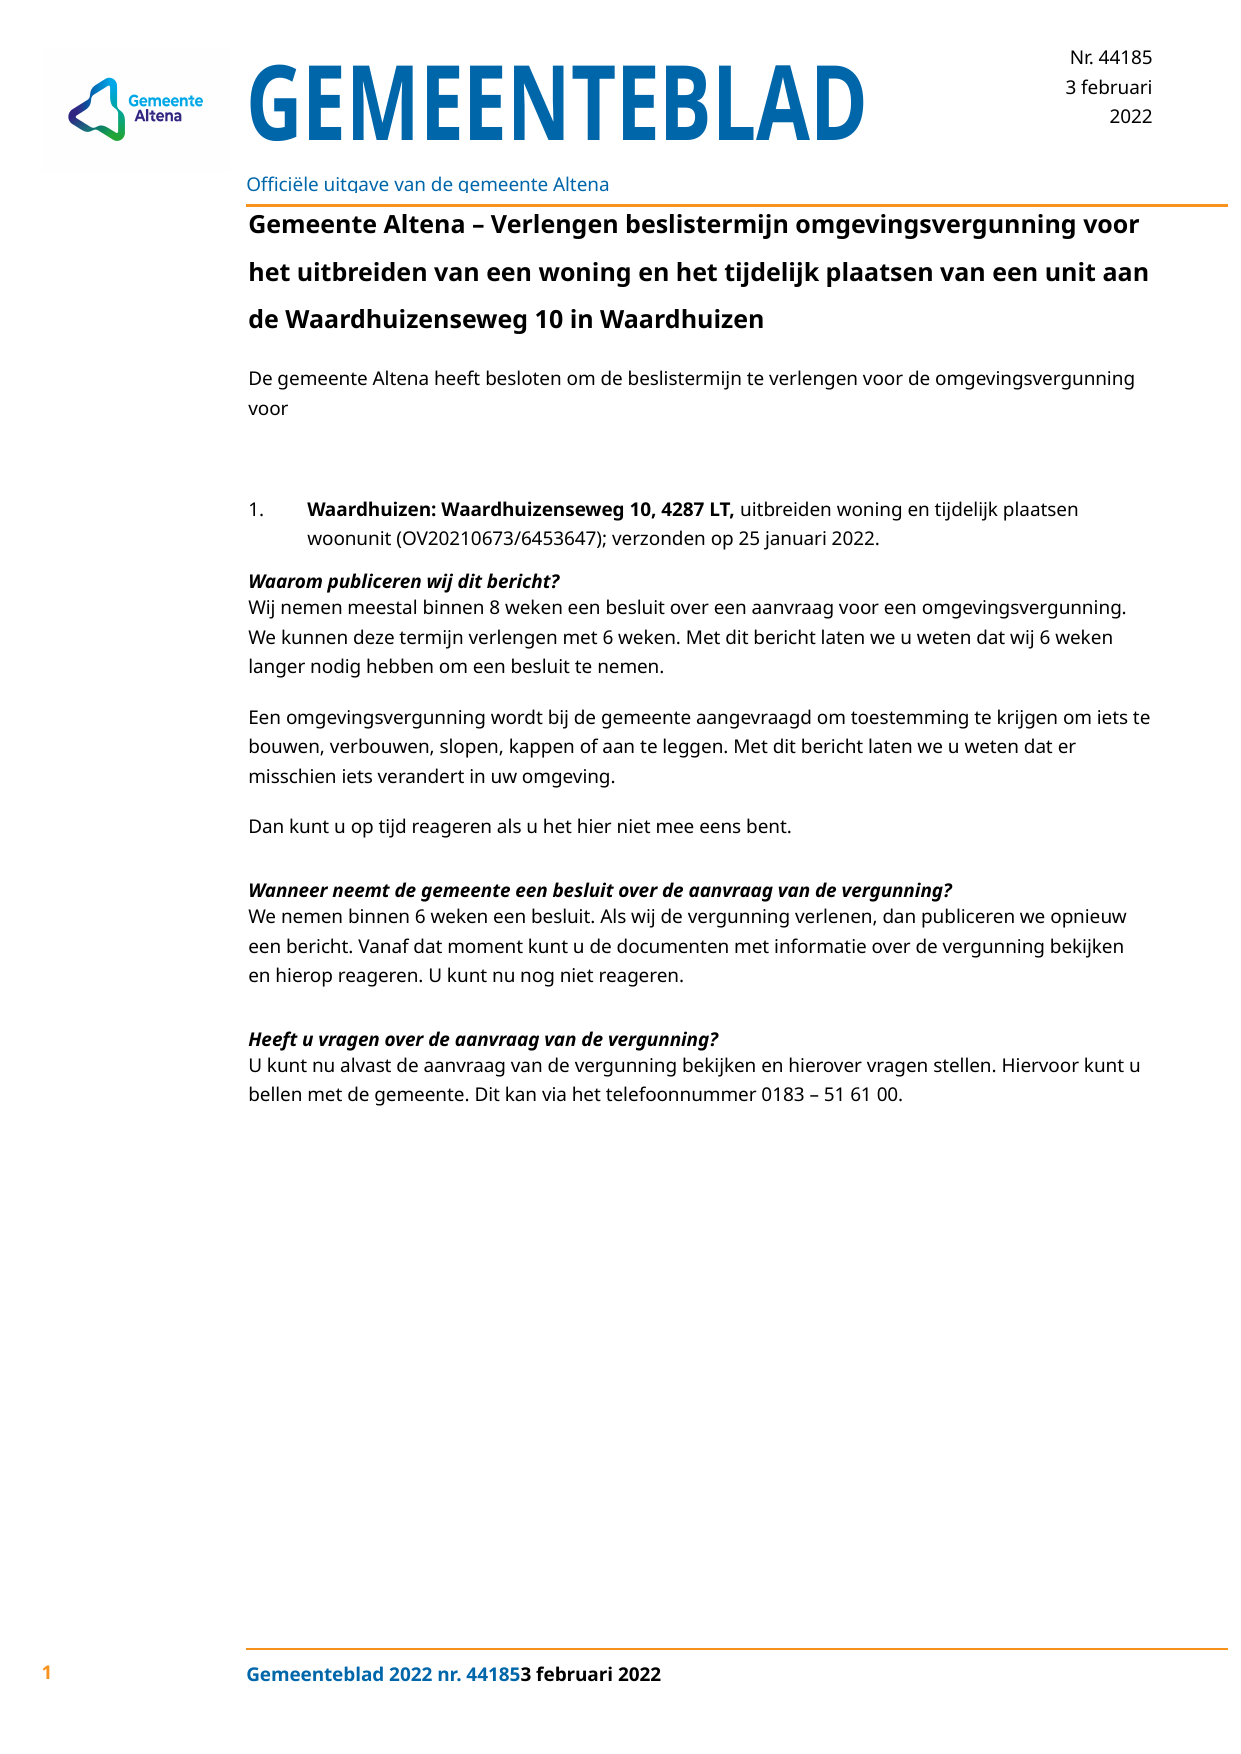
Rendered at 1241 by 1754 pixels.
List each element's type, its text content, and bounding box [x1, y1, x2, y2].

text De gemeente Altena heeft besloten om de beslistermijn te verlengen voor de omgevingsvergunning voor [248, 366, 1152, 421]
text We nemen binnen 6 weken een besluit. Als wij de vergunning verlenen, dan publiceren we opnieuw een bericht. Vanaf dat moment kunt u de documenten met informatie over de vergunning bekijken en hierop reageren. U kunt nu nog niet reageren. [248, 903, 1152, 988]
text Waarom publiceren wij dit bericht? [248, 569, 1152, 594]
text Wij nemen meestal binnen 8 weken een besluit over een aanvraag voor een omgevingsvergunning. We kunnen deze termijn verlengen met 6 weken. Met dit bericht laten we u weten dat wij 6 weken langer nodig hebben om een besluit te nemen. [248, 594, 1152, 679]
text Dan kunt u op tijd reageren als u het hier niet mee eens bent. [248, 813, 1152, 839]
list Waardhuizen: Waardhuizenseweg 10, 4287 LT, uitbreiden woning en tijdelijk plaatsen woonunit (OV20210673/6453647); verzonden op 25 januari 2022. [248, 496, 1152, 551]
text Gemeente Altena – Verlengen beslistermijn omgevingsvergunning voor het uitbreiden van een woning en het tijdelijk plaatsen van een unit aan de Waardhuizenseweg 10 in Waardhuizen [248, 207, 1152, 336]
text Een omgevingsvergunning wordt bij de gemeente aangevraagd om toestemming te krijgen om iets te bouwen, verbouwen, slopen, kappen of aan te leggen. Met dit bericht laten we u weten dat er misschien iets verandert in uw omgeving. [248, 704, 1152, 789]
picture [41, 47, 231, 172]
text U kunt nu alvast de aanvraag van de vergunning bekijken en hierover vragen stellen. Hiervoor kunt u bellen met de gemeente. Dit kan via het telefoonnummer 0183 – 51 61 00. [248, 1052, 1152, 1107]
text Heeft u vragen over de aanvraag van de vergunning? [248, 1026, 1152, 1052]
text Wanneer neemt de gemeente een besluit over de aanvraag van de vergunning? [248, 877, 1152, 903]
